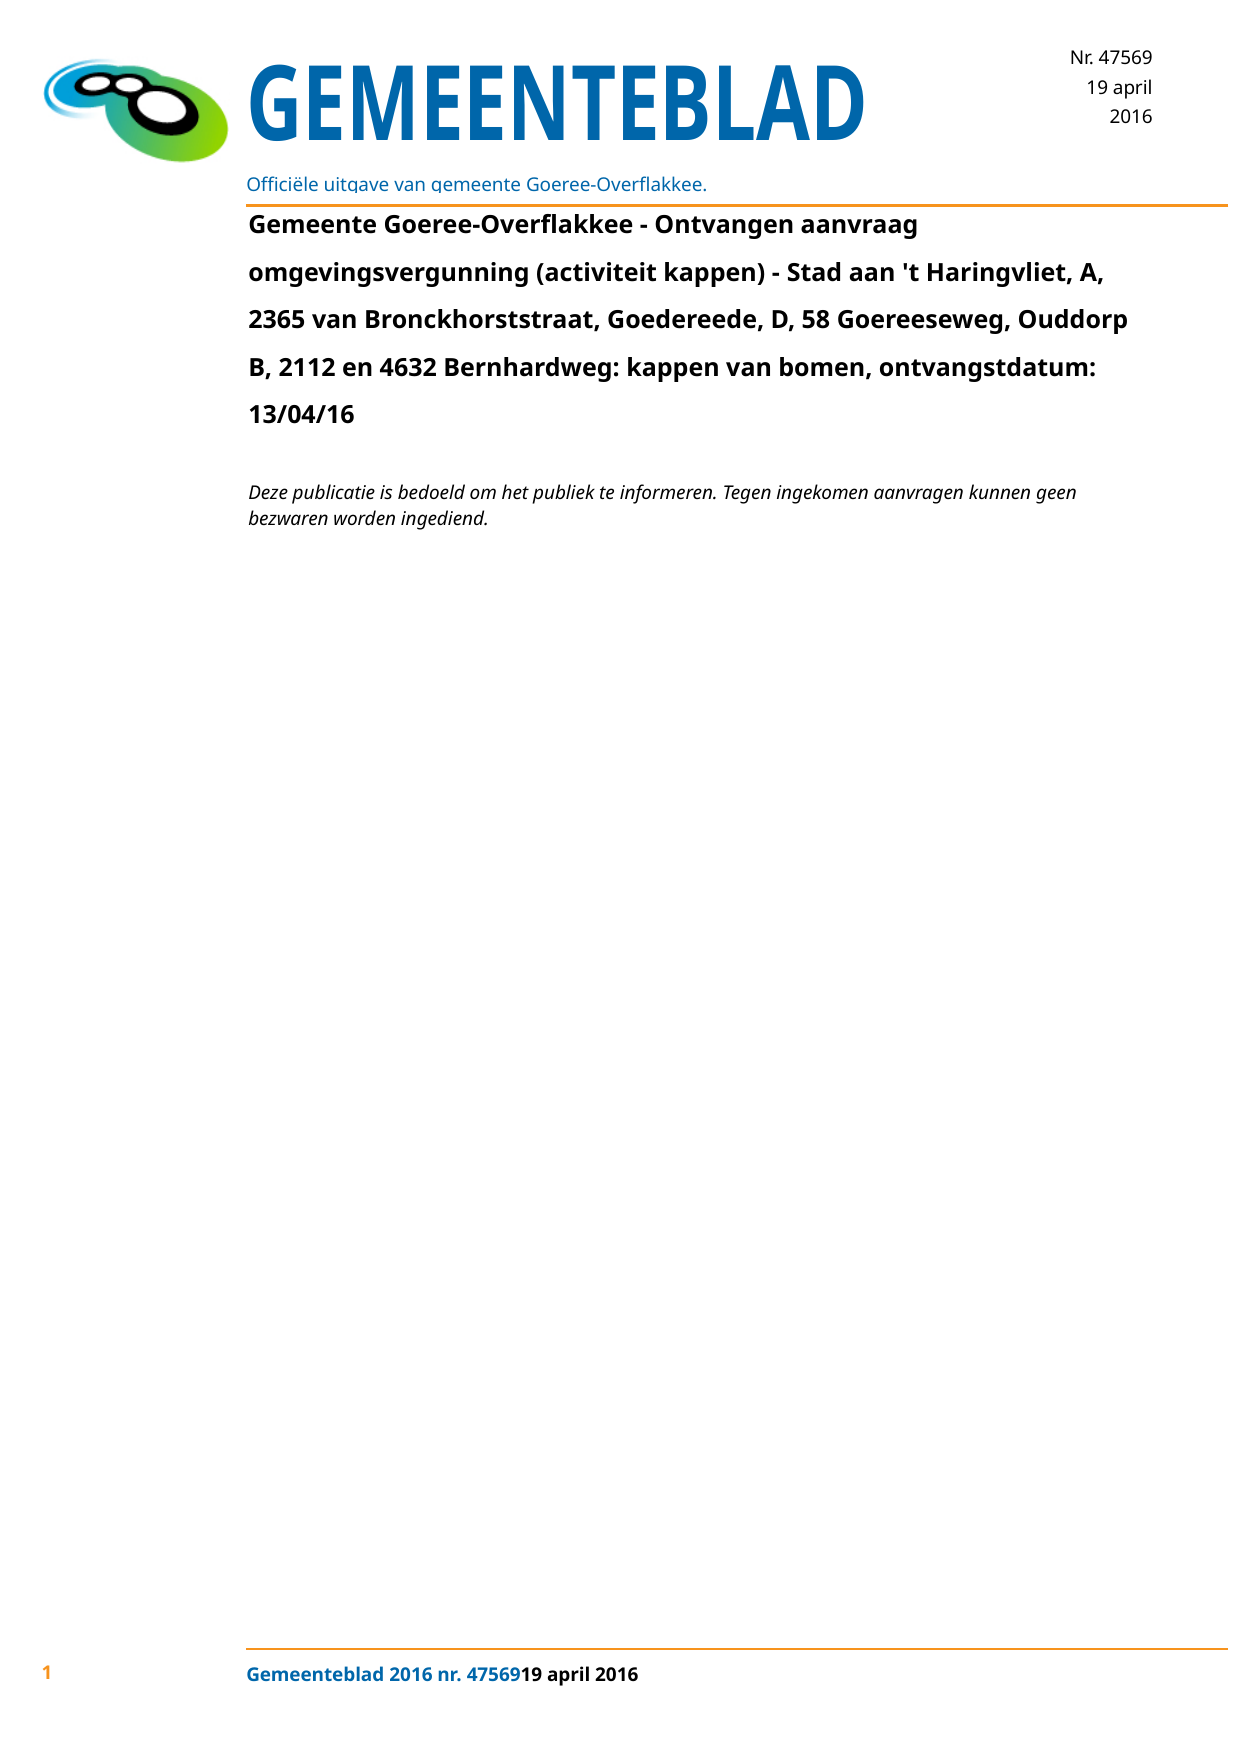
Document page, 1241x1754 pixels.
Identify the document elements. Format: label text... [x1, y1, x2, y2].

picture [41, 47, 231, 172]
text Deze publicatie is bedoeld om het publiek te informeren. Tegen ingekomen aanvragen kunnen geen bezwaren worden ingediend. [248, 479, 1152, 530]
text Gemeente Goeree-Overflakkee - Ontvangen aanvraag omgevingsvergunning (activiteit kappen) - Stad aan 't Haringvliet, A, 2365 van Bronckhorststraat, Goedereede, D, 58 Goereeseweg, Ouddorp B, 2112 en 4632 Bernhardweg: kappen van bomen, ontvangstdatum: 13/04/16 [248, 207, 1152, 431]
